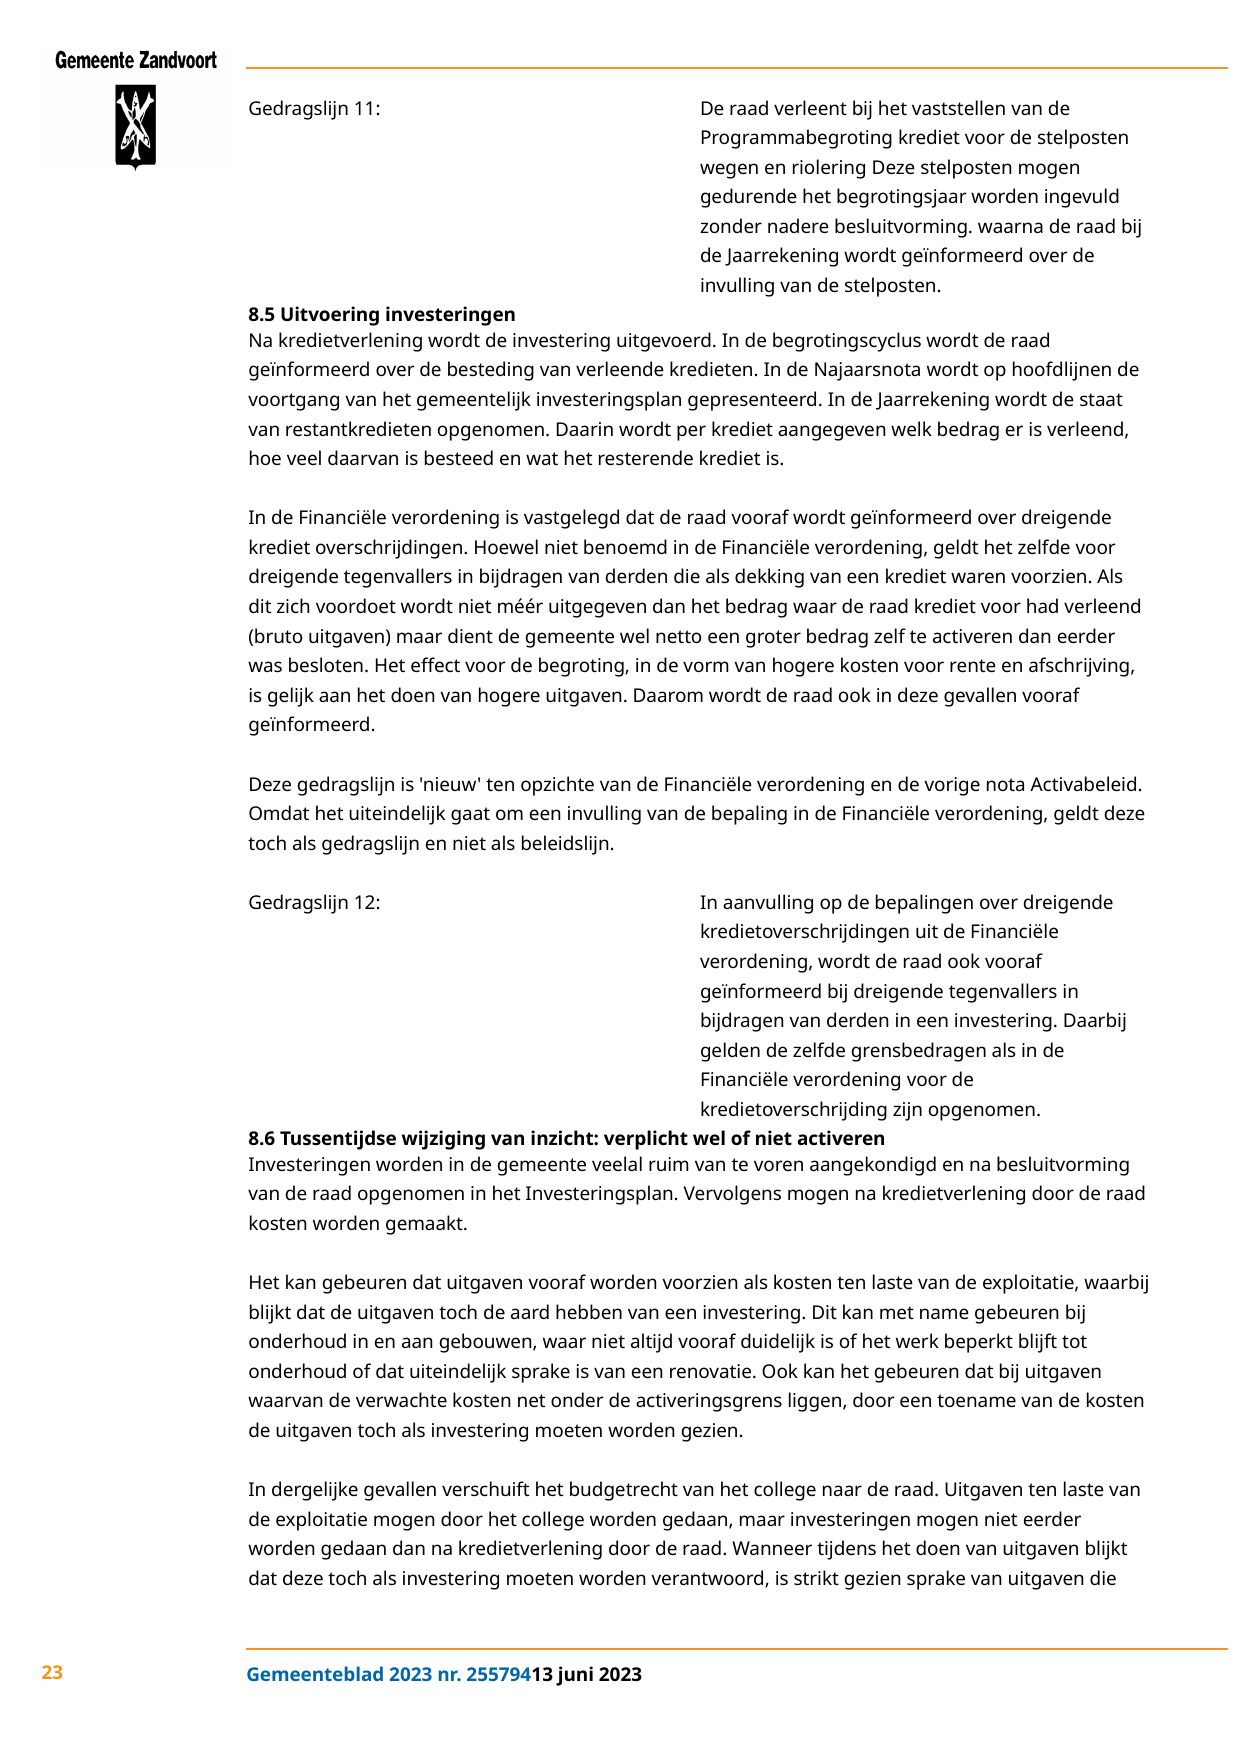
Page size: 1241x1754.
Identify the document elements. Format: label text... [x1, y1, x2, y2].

table_header De raad verleent bij het vaststellen van de Programmabegroting krediet voor de stelposten wegen en riolering Deze stelposten mogen gedurende het begrotingsjaar worden ingevuld zonder nadere besluitvorming. waarna de raad bij de Jaarrekening wordt geïnformeerd over de invulling van de stelposten. [700, 95, 1152, 298]
text Deze gedragslijn is 'nieuw' ten opzichte van de Financiële verordening en de vorige nota Activabeleid. Omdat het uiteindelijk gaat om een invulling van de bepaling in de Financiële verordening, geldt deze toch als gedragslijn en niet als beleidslijn. [248, 771, 1152, 856]
table_header Gedragslijn 11: [248, 95, 700, 298]
text 8.6 Tussentijdse wijziging van inzicht: verplicht wel of niet activeren [248, 1125, 1152, 1151]
table_header Gedragslijn 12: [248, 889, 700, 1122]
table_header In aanvulling op de bepalingen over dreigende kredietoverschrijdingen uit de Financiële verordening, wordt de raad ook vooraf geïnformeerd bij dreigende tegenvallers in bijdragen van derden in een investering. Daarbij gelden de zelfde grensbedragen als in de Financiële verordening voor de kredietoverschrijding zijn opgenomen. [700, 889, 1152, 1122]
text Het kan gebeuren dat uitgaven vooraf worden voorzien als kosten ten laste van de exploitatie, waarbij blijkt dat de uitgaven toch de aard hebben van een investering. Dit kan met name gebeuren bij onderhoud in en aan gebouwen, waar niet altijd vooraf duidelijk is of het werk beperkt blijft tot onderhoud of dat uiteindelijk sprake is van een renovatie. Ook kan het gebeuren dat bij uitgaven waarvan de verwachte kosten net onder de activeringsgrens liggen, door een toename van de kosten de uitgaven toch als investering moeten worden gezien. [248, 1269, 1152, 1443]
text Investeringen worden in de gemeente veelal ruim van te voren aangekondigd en na besluitvorming van de raad opgenomen in het Investeringsplan. Vervolgens mogen na kredietverlening door de raad kosten worden gemaakt. [248, 1151, 1152, 1236]
text Na kredietverlening wordt de investering uitgevoerd. In de begrotingscyclus wordt de raad geïnformeerd over de besteding van verleende kredieten. In de Najaarsnota wordt op hoofdlijnen de voortgang van het gemeentelijk investeringsplan gepresenteerd. In de Jaarrekening wordt de staat van restantkredieten opgenomen. Daarin wordt per krediet aangegeven welk bedrag er is verleend, hoe veel daarvan is besteed en wat het resterende krediet is. [248, 327, 1152, 471]
text In dergelijke gevallen verschuift het budgetrecht van het college naar de raad. Uitgaven ten laste van de exploitatie mogen door het college worden gedaan, maar investeringen mogen niet eerder worden gedaan dan na kredietverlening door de raad. Wanneer tijdens het doen van uitgaven blijkt dat deze toch als investering moeten worden verantwoord, is strikt gezien sprake van uitgaven die [248, 1476, 1152, 1591]
picture [41, 47, 231, 172]
text In de Financiële verordening is vastgelegd dat de raad vooraf wordt geïnformeerd over dreigende krediet overschrijdingen. Hoewel niet benoemd in de Financiële verordening, geldt het zelfde voor dreigende tegenvallers in bijdragen van derden die als dekking van een krediet waren voorzien. Als dit zich voordoet wordt niet méér uitgegeven dan het bedrag waar de raad krediet voor had verleend (bruto uitgaven) maar dient de gemeente wel netto een groter bedrag zelf te activeren dan eerder was besloten. Het effect voor de begroting, in de vorm van hogere kosten voor rente en afschrijving, is gelijk aan het doen van hogere uitgaven. Daarom wordt de raad ook in deze gevallen vooraf geïnformeerd. [248, 504, 1152, 737]
text 8.5 Uitvoering investeringen [248, 301, 1152, 327]
